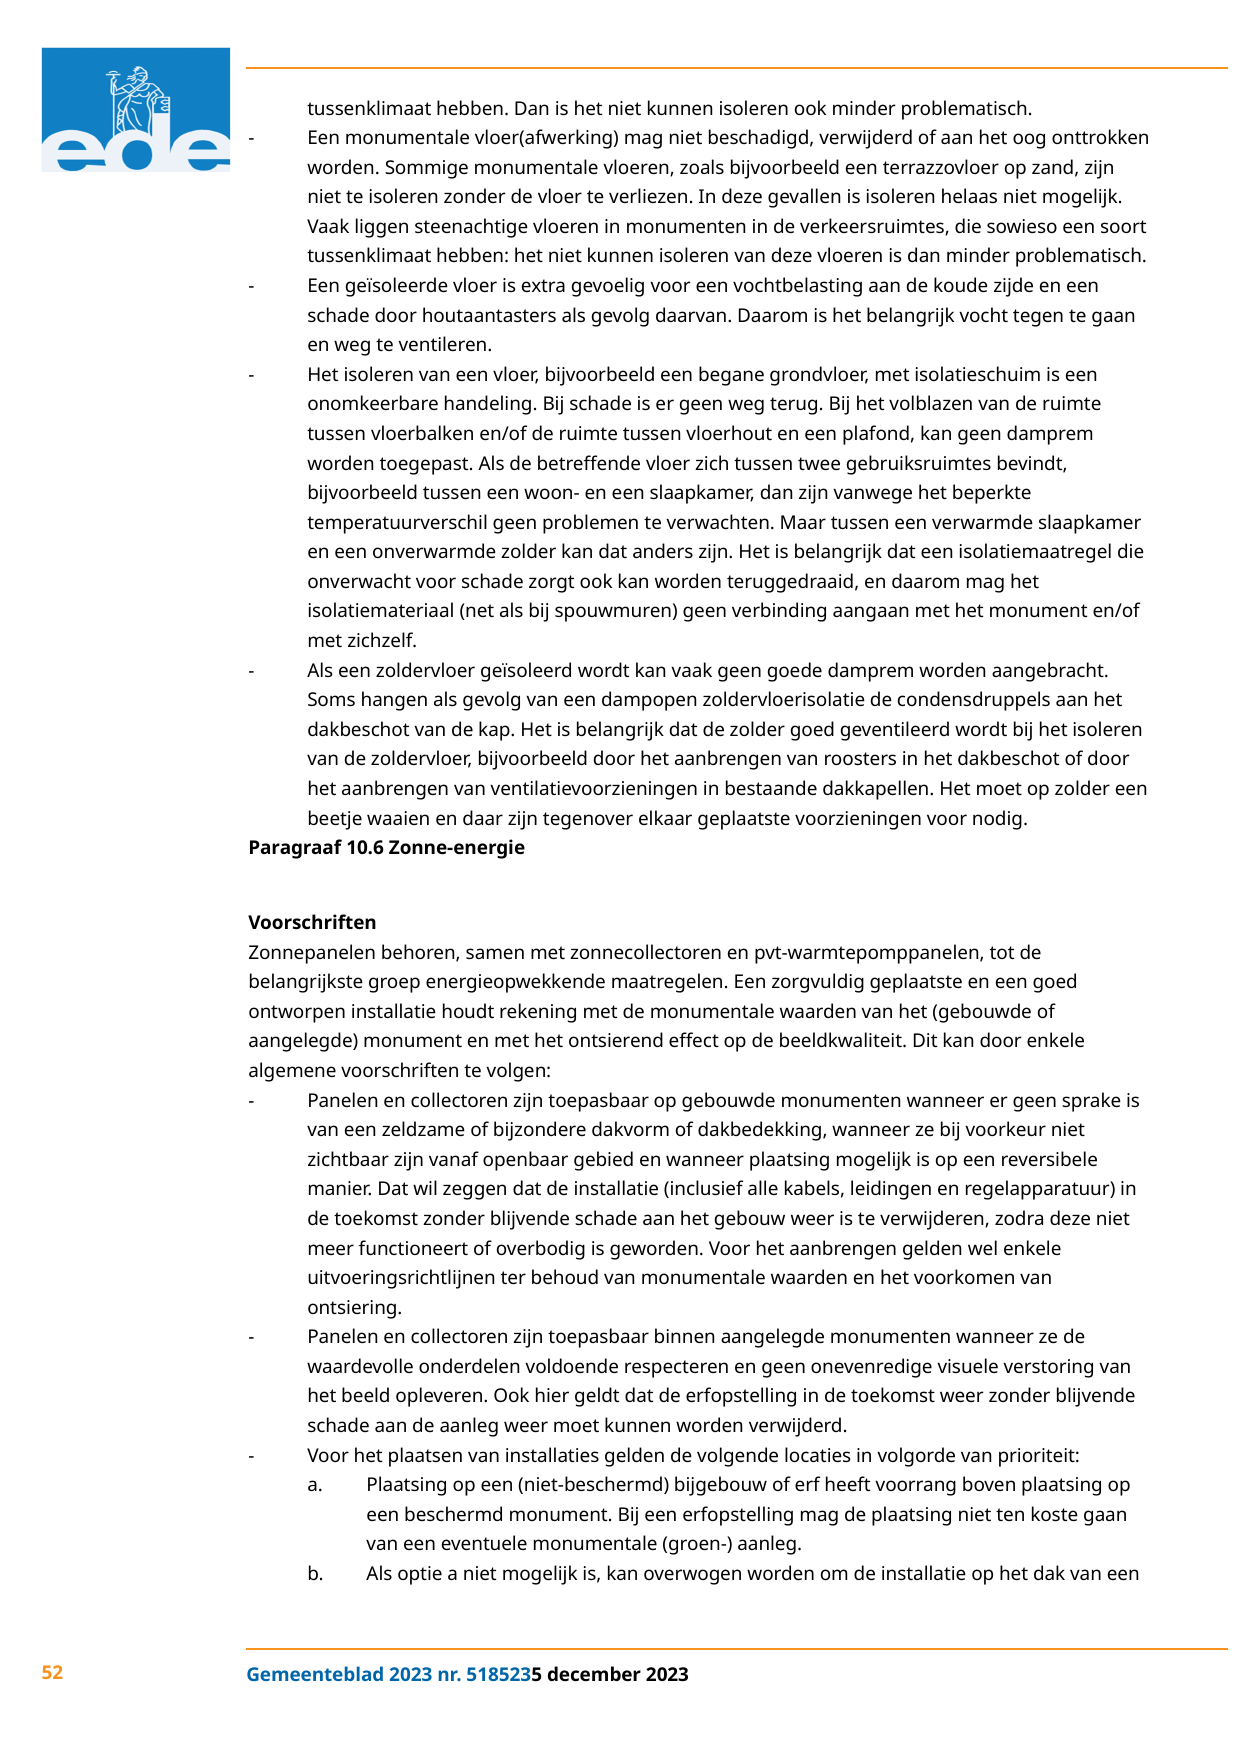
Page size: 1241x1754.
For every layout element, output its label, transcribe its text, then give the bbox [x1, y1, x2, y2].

text Voorschriften [248, 909, 1152, 935]
list Panelen en collectoren zijn toepasbaar op gebouwde monumenten wanneer er geen sprake is van een zeldzame of bijzondere dakvorm of dakbedekking, wanneer ze bij voorkeur niet zichtbaar zijn vanaf openbaar gebied en wanneer plaatsing mogelijk is op een reversibele manier. Dat wil zeggen dat de installatie (inclusief alle kabels, leidingen en regelapparatuur) in de toekomst zonder blijvende schade aan het gebouw weer is te verwijderen, zodra deze niet meer functioneert of overbodig is geworden. Voor het aanbrengen gelden wel enkele uitvoeringsrichtlijnen ter behoud van monumentale waarden en het voorkomen van ontsiering. [248, 1087, 1152, 1320]
list Voor het plaatsen van installaties gelden de volgende locaties in volgorde van prioriteit: [248, 1442, 1152, 1468]
text Paragraaf 10.6 Zonne-energie [248, 834, 1152, 860]
list Als optie a niet mogelijk is, kan overwogen worden om de installatie op het dak van een [307, 1560, 1152, 1586]
list Plaatsing op een (niet-beschermd) bijgebouw of erf heeft voorrang boven plaatsing op een beschermd monument. Bij een erfopstelling mag de plaatsing niet ten koste gaan van een eventuele monumentale (groen-) aanleg. [307, 1471, 1152, 1556]
text Zonnepanelen behoren, samen met zonnecollectoren en pvt-warmtepomppanelen, tot de belangrijkste groep energieopwekkende maatregelen. Een zorgvuldig geplaatste en een goed ontworpen installatie houdt rekening met de monumentale waarden van het (gebouwde of aangelegde) monument en met het ontsierend effect op de beeldkwaliteit. Dit kan door enkele algemene voorschriften te volgen: [248, 939, 1152, 1083]
list Als een zoldervloer geïsoleerd wordt kan vaak geen goede damprem worden aangebracht. Soms hangen als gevolg van een dampopen zoldervloerisolatie de condensdruppels aan het dakbeschot van de kap. Het is belangrijk dat de zolder goed geventileerd wordt bij het isoleren van de zoldervloer, bijvoorbeeld door het aanbrengen van roosters in het dakbeschot of door het aanbrengen van ventilatievoorzieningen in bestaande dakkapellen. Het moet op zolder een beetje waaien en daar zijn tegenover elkaar geplaatste voorzieningen voor nodig. [248, 657, 1152, 831]
list Panelen en collectoren zijn toepasbaar binnen aangelegde monumenten wanneer ze de waardevolle onderdelen voldoende respecteren en geen onevenredige visuele verstoring van het beeld opleveren. Ook hier geldt dat de erfopstelling in de toekomst weer zonder blijvende schade aan de aanleg weer moet kunnen worden verwijderd. [248, 1323, 1152, 1438]
list Het isoleren van een vloer, bijvoorbeeld een begane grondvloer, met isolatieschuim is een onomkeerbare handeling. Bij schade is er geen weg terug. Bij het volblazen van de ruimte tussen vloerbalken en/of de ruimte tussen vloerhout en een plafond, kan geen damprem worden toegepast. Als de betreffende vloer zich tussen twee gebruiksruimtes bevindt, bijvoorbeeld tussen een woon- en een slaapkamer, dan zijn vanwege het beperkte temperatuurverschil geen problemen te verwachten. Maar tussen een verwarmde slaapkamer en een onverwarmde zolder kan dat anders zijn. Het is belangrijk dat een isolatiemaatregel die onverwacht voor schade zorgt ook kan worden teruggedraaid, en daarom mag het isolatiemateriaal (net als bij spouwmuren) geen verbinding aangaan met het monument en/of met zichzelf. [248, 361, 1152, 653]
list Een monumentale vloer(afwerking) mag niet beschadigd, verwijderd of aan het oog onttrokken worden. Sommige monumentale vloeren, zoals bijvoorbeeld een terrazzovloer op zand, zijn niet te isoleren zonder de vloer te verliezen. In deze gevallen is isoleren helaas niet mogelijk. Vaak liggen steenachtige vloeren in monumenten in de verkeersruimtes, die sowieso een soort tussenklimaat hebben: het niet kunnen isoleren van deze vloeren is dan minder problematisch. [248, 124, 1152, 268]
list tussenklimaat hebben. Dan is het niet kunnen isoleren ook minder problematisch. [248, 95, 1152, 121]
list Een geïsoleerde vloer is extra gevoelig voor een vochtbelasting aan de koude zijde en een schade door houtaantasters als gevolg daarvan. Daarom is het belangrijk vocht tegen te gaan en weg te ventileren. [248, 272, 1152, 357]
picture [41, 47, 231, 172]
